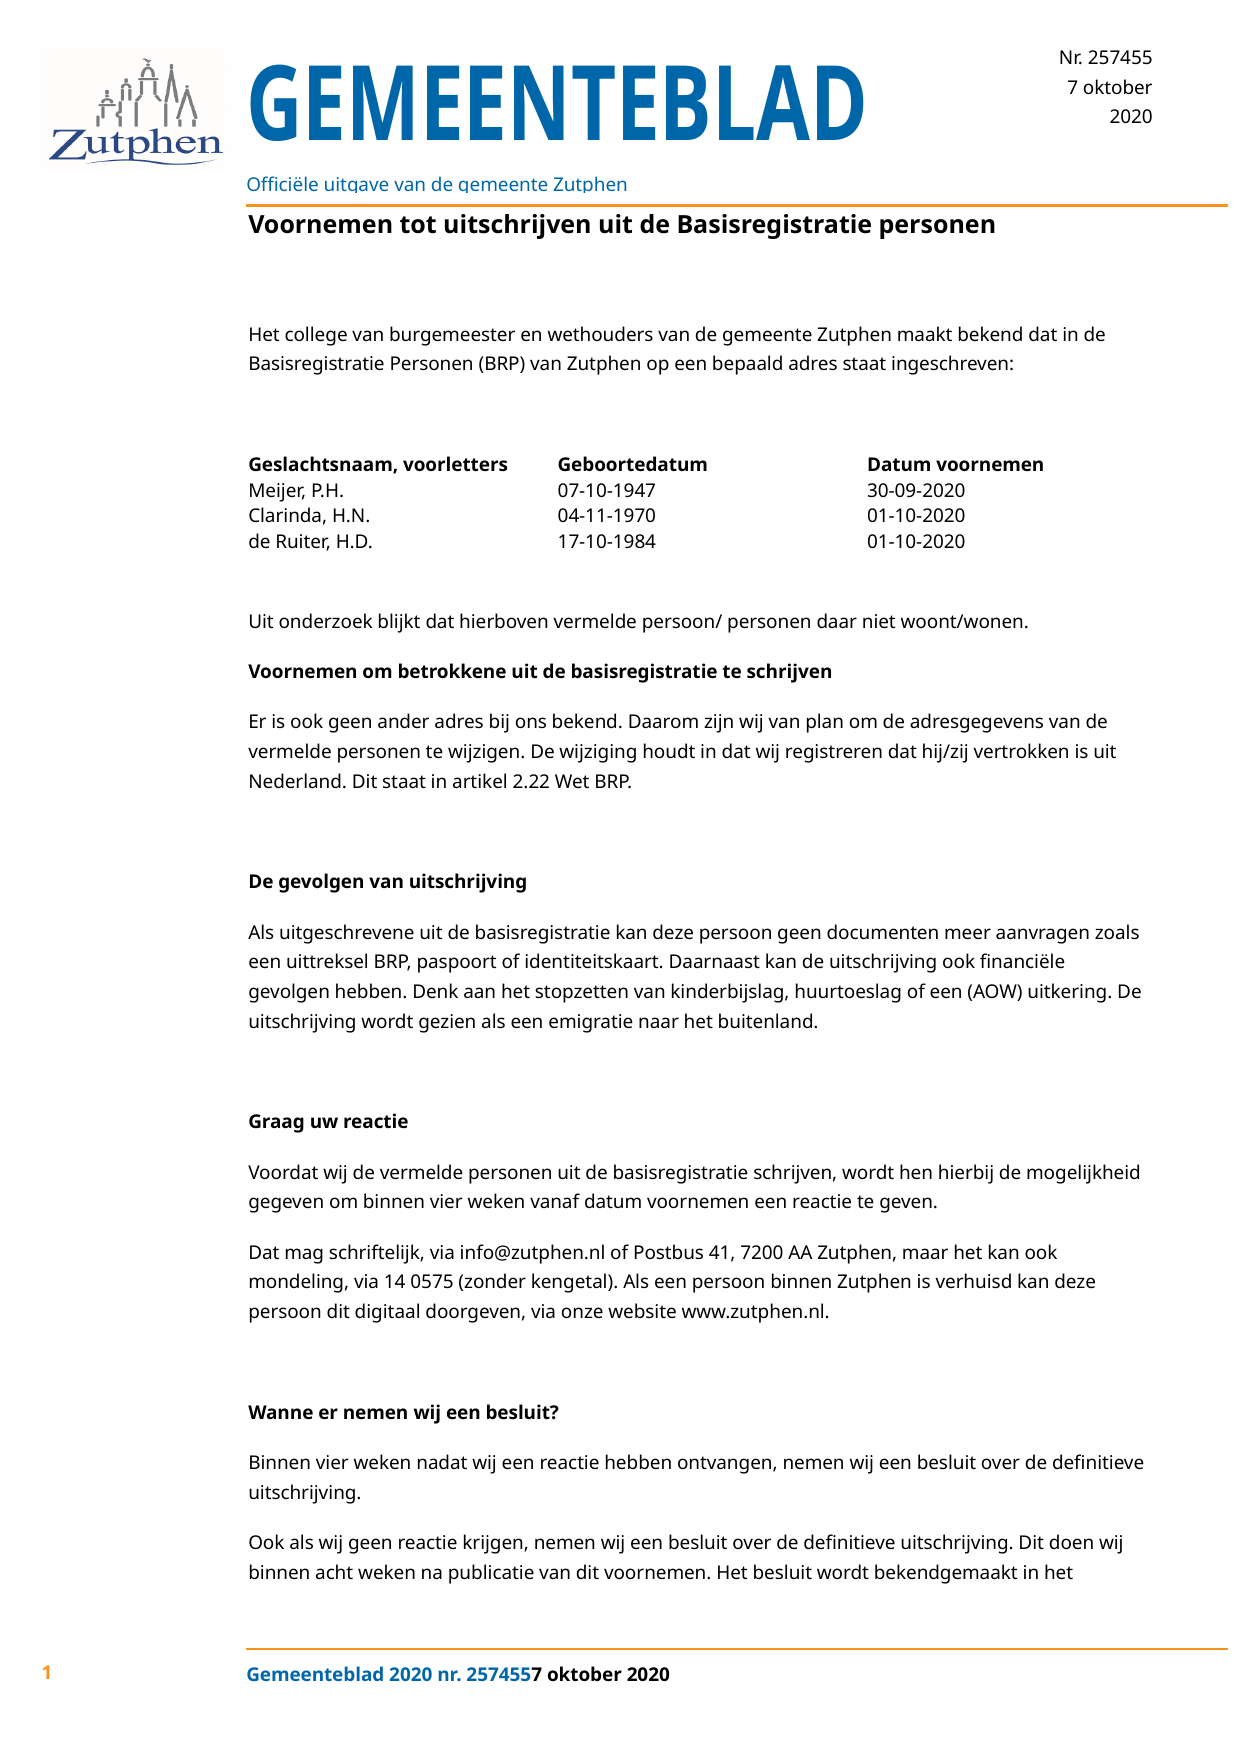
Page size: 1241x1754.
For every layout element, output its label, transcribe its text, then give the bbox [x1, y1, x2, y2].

table_cell 30-09-2020 [867, 477, 1152, 503]
table_header Geslachtsnaam, voorletters [248, 451, 557, 477]
table_cell de Ruiter, H.D. [248, 529, 557, 554]
text Ook als wij geen reactie krijgen, nemen wij een besluit over de definitieve uitschrijving. Dit doen wij binnen acht weken na publicatie van dit voornemen. Het besluit wordt bekendgemaakt in het [248, 1529, 1152, 1585]
text Uit onderzoek blijkt dat hierboven vermelde persoon/ personen daar niet woont/wonen. [248, 608, 1152, 633]
table_cell Clarinda, H.N. [248, 503, 557, 528]
text Voornemen om betrokkene uit de basisregistratie te schrijven [248, 658, 1152, 684]
table_cell 17-10-1984 [558, 529, 867, 554]
text Binnen vier weken nadat wij een reactie hebben ontvangen, nemen wij een besluit over de definitieve uitschrijving. [248, 1449, 1152, 1505]
table_header Datum voornemen [867, 451, 1152, 477]
text Wanne er nemen wij een besluit? [248, 1399, 1152, 1425]
table_cell 01-10-2020 [867, 529, 1152, 554]
text Als uitgeschrevene uit de basisregistratie kan deze persoon geen documenten meer aanvragen zoals een uittreksel BRP, paspoort of identiteitskaart. Daarnaast kan de uitschrijving ook financiële gevolgen hebben. Denk aan het stopzetten van kinderbijslag, huurtoeslag of een (AOW) uitkering. De uitschrijving wordt gezien als een emigratie naar het buitenland. [248, 919, 1152, 1033]
table_cell Meijer, P.H. [248, 477, 557, 503]
text Het college van burgemeester en wethouders van de gemeente Zutphen maakt bekend dat in de Basisregistratie Personen (BRP) van Zutphen op een bepaald adres staat ingeschreven: [248, 321, 1152, 376]
text De gevolgen van uitschrijving [248, 869, 1152, 894]
table_cell 04-11-1970 [558, 503, 867, 528]
table_cell 01-10-2020 [867, 503, 1152, 528]
table_cell 07-10-1947 [558, 477, 867, 503]
text Er is ook geen ander adres bij ons bekend. Daarom zijn wij van plan om de adresgegevens van de vermelde personen te wijzigen. De wijziging houdt in dat wij registreren dat hij/zij vertrokken is uit Nederland. Dit staat in artikel 2.22 Wet BRP. [248, 709, 1152, 793]
picture [41, 47, 231, 172]
text Voornemen tot uitschrijven uit de Basisregistratie personen [248, 207, 1152, 241]
table_header Geboortedatum [558, 451, 867, 477]
text Voordat wij de vermelde personen uit de basisregistratie schrijven, wordt hen hierbij de mogelijkheid gegeven om binnen vier weken vanaf datum voornemen een reactie te geven. [248, 1159, 1152, 1214]
text Dat mag schriftelijk, via info@zutphen.nl of Postbus 41, 7200 AA Zutphen, maar het kan ook mondeling, via 14 0575 (zonder kengetal). Als een persoon binnen Zutphen is verhuisd kan deze persoon dit digitaal doorgeven, via onze website www.zutphen.nl. [248, 1239, 1152, 1324]
text Graag uw reactie [248, 1109, 1152, 1134]
